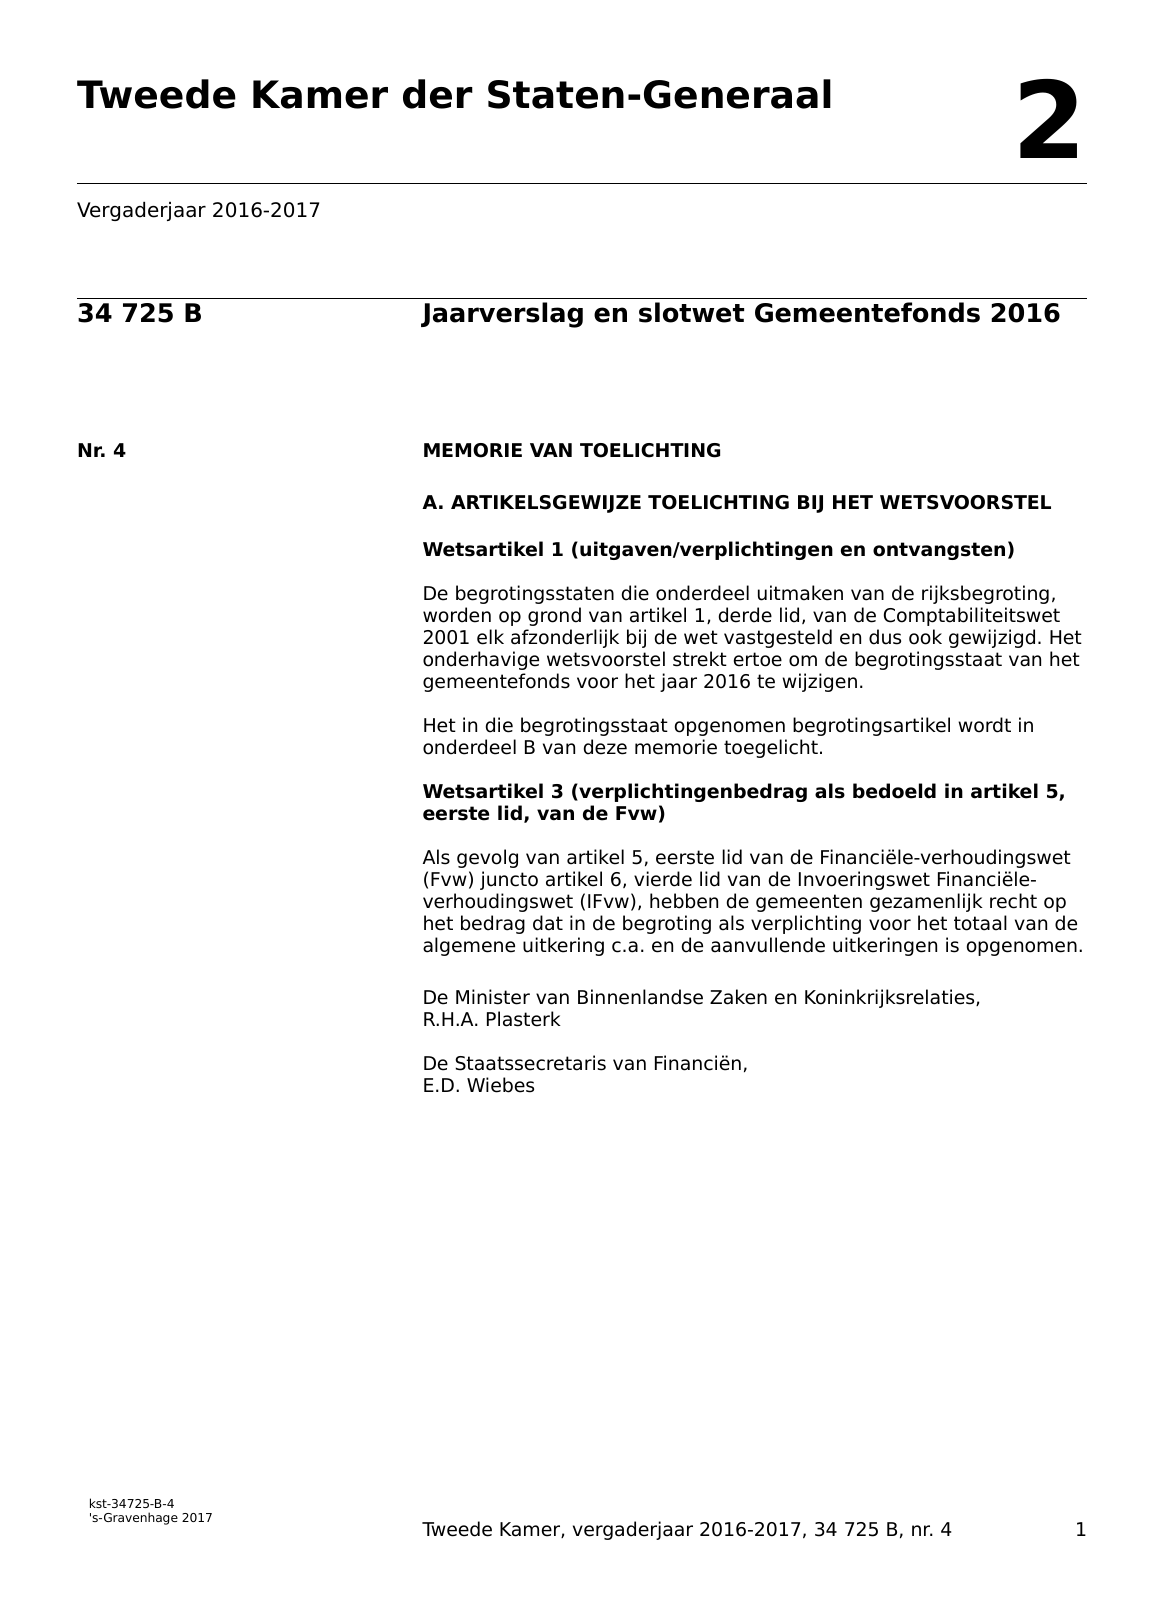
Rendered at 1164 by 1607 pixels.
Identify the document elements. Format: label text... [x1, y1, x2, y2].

text De begrotingsstaten die onderdeel uitmaken van de rijksbegroting, worden op grond van artikel 1, derde lid, van de Comptabiliteitswet 2001 elk afzonderlijk bij de wet vastgesteld en dus ook gewijzigd. Het onderhavige wetsvoorstel strekt ertoe om de begrotingsstaat van het gemeentefonds voor het jaar 2016 te wijzigen. [422, 583, 1087, 693]
table_cell Vergaderjaar 2016-2017 [77, 184, 1087, 298]
text Het in die begrotingsstaat opgenomen begrotingsartikel wordt in onderdeel B van deze memorie toegelicht. [422, 715, 1087, 759]
text kst-34725-B-4 [88, 1497, 323, 1511]
table_header Tweede Kamer der Staten-Generaal [77, 59, 886, 183]
subtitle A. ARTIKELSGEWIJZE TOELICHTING BIJ HET WETSVOORSTEL [422, 492, 1087, 514]
subtitle Nr. 4 MEMORIE VAN TOELICHTING [77, 440, 1087, 462]
subtitle 34 725 B Jaarverslag en slotwet Gemeentefonds 2016 [77, 299, 1087, 329]
text De Minister van Binnenlandse Zaken en Koninkrijksrelaties, R.H.A. Plasterk [422, 987, 1087, 1031]
subtitle Wetsartikel 3 (verplichtingenbedrag als bedoeld in artikel 5, eerste lid, van de Fvw) [422, 781, 1087, 825]
table_header 2 [886, 59, 1087, 183]
text De Staatssecretaris van Financiën, E.D. Wiebes [422, 1053, 1087, 1097]
text Als gevolg van artikel 5, eerste lid van de Financiële-verhoudingswet (Fvw) juncto artikel 6, vierde lid van de Invoeringswet Financiële-verhoudingswet (IFvw), hebben de gemeenten gezamenlijk recht op het bedrag dat in de begroting als verplichting voor het totaal van de algemene uitkering c.a. en de aanvullende uitkeringen is opgenomen. [422, 847, 1087, 957]
text 's-Gravenhage 2017 [88, 1511, 323, 1525]
subtitle Wetsartikel 1 (uitgaven/verplichtingen en ontvangsten) [422, 539, 1087, 561]
